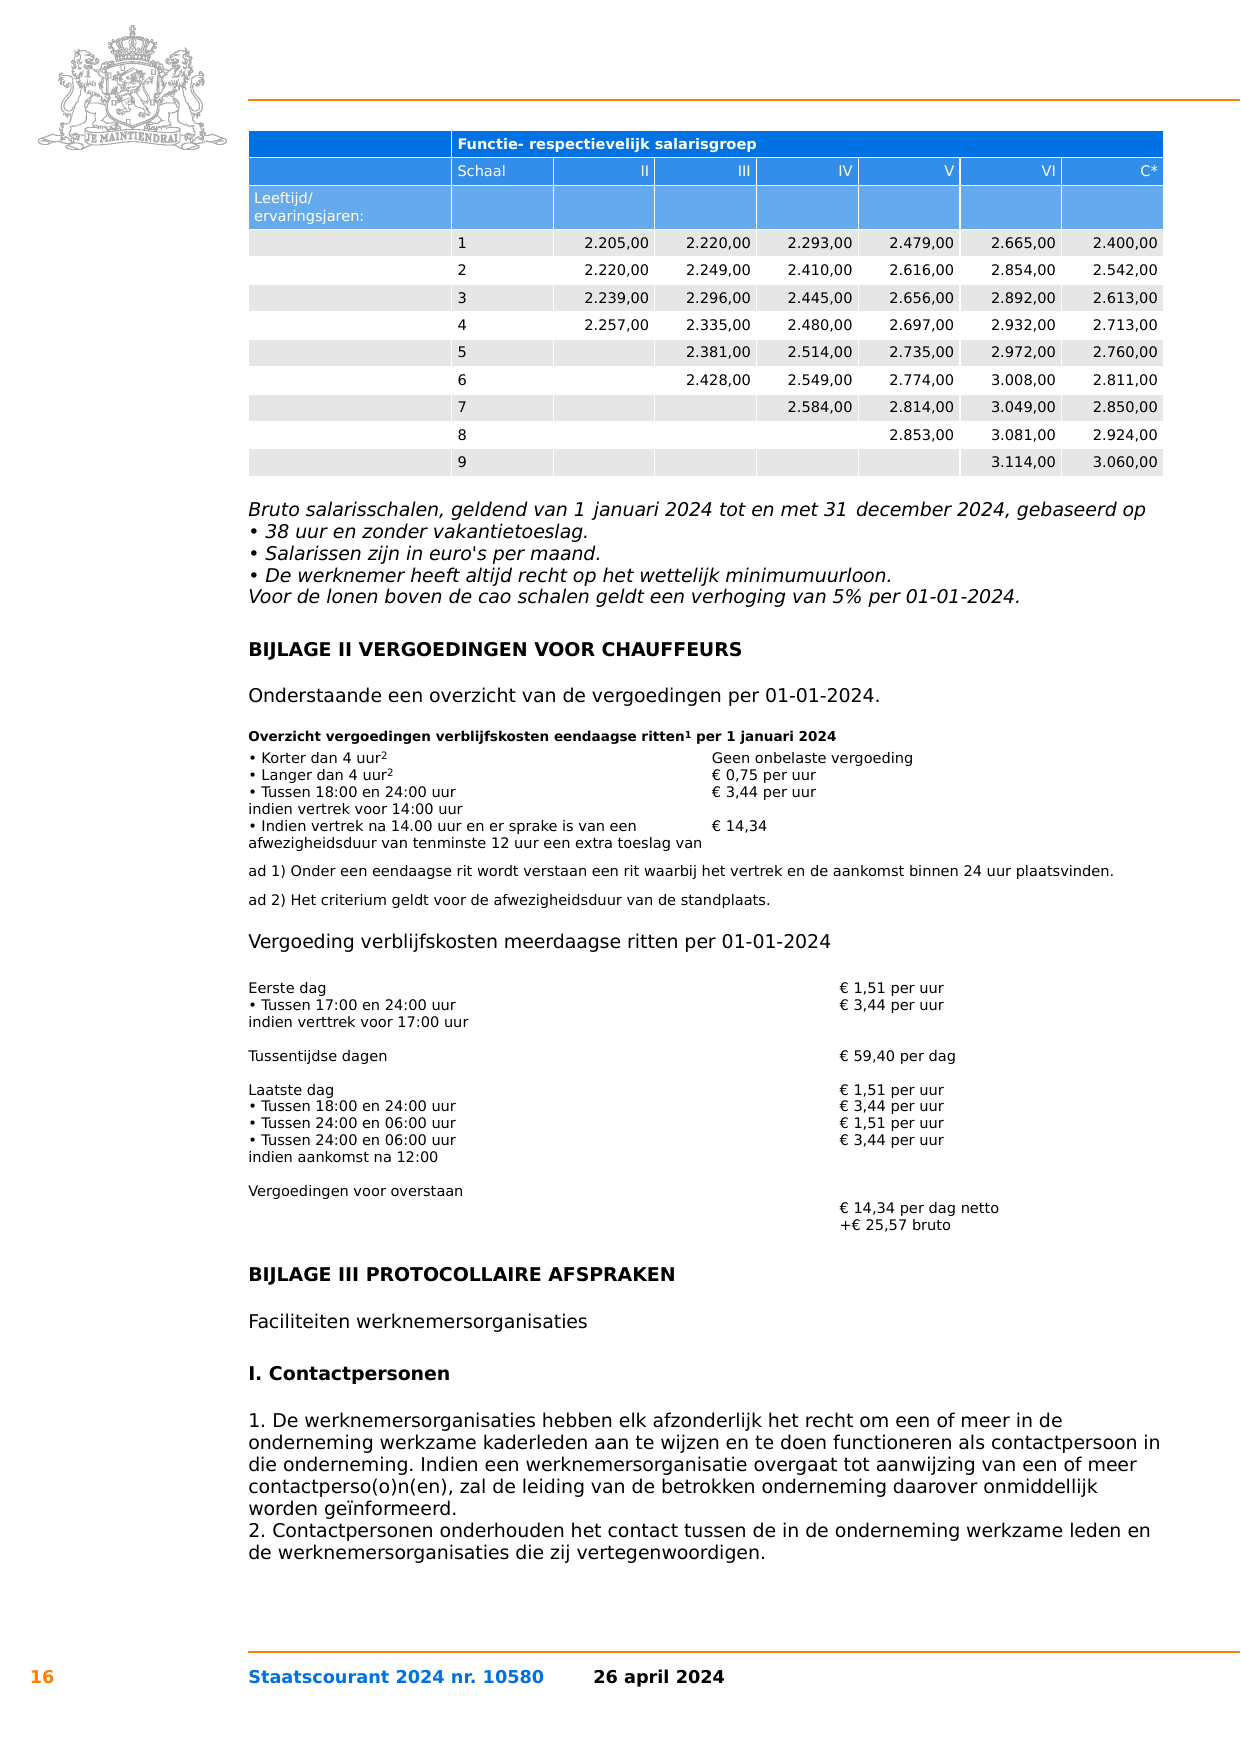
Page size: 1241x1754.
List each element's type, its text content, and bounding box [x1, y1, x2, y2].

table_cell 2 [452, 258, 553, 284]
table_cell [833, 1064, 1163, 1081]
table_cell € 59,40 per dag [833, 1048, 1163, 1064]
table_cell [655, 449, 756, 476]
table_header Eerste dag [248, 975, 833, 996]
table_cell 2.205,00 [554, 230, 654, 256]
table_cell 2.514,00 [757, 340, 858, 366]
table_cell [833, 1030, 1163, 1047]
table_cell Geen onbelaste vergoeding [706, 745, 1163, 767]
table_cell 2.697,00 [859, 312, 959, 339]
text • 38 uur en zonder vakantietoeslag. [248, 521, 1163, 542]
table_cell [248, 1030, 833, 1047]
table_cell [859, 449, 959, 476]
table_cell 3.081,00 [961, 422, 1061, 448]
table_cell [248, 1166, 833, 1183]
table_cell 2.613,00 [1062, 285, 1163, 311]
table_cell [554, 422, 654, 448]
text Vergoeding verblijfskosten meerdaagse ritten per 01-01-2024 [248, 931, 1163, 953]
table_cell [249, 395, 451, 421]
table_cell Laatste dag [248, 1081, 833, 1098]
table_header Overzicht vergoedingen verblijfskosten eendaagse ritten1 per 1 januari 2024 [248, 729, 1163, 745]
table_cell [757, 449, 858, 476]
table_cell VI [961, 158, 1061, 185]
table_cell € 0,75 per uur [706, 767, 1163, 784]
table_cell 2.656,00 [859, 285, 959, 311]
table_cell • Indien vertrek na 14.00 uur en er sprake is van een afwezigheidsduur van tenminste 12 uur een extra toeslag van [248, 818, 706, 852]
table_cell € 3,44 per uur [833, 1098, 1163, 1115]
table_cell 2.381,00 [655, 340, 756, 366]
table_cell [554, 186, 654, 229]
table_cell 6 [452, 367, 553, 393]
table_cell [248, 1217, 833, 1234]
table_cell [655, 422, 756, 448]
text 2. Contactpersonen onderhouden het contact tussen de in de onderneming werkzame leden en de werknemersorganisaties die zij vertegenwoordigen. [248, 1520, 1163, 1564]
table_cell 2.480,00 [757, 312, 858, 339]
table_cell [655, 395, 756, 421]
table_cell [248, 1200, 833, 1217]
table_cell 2.410,00 [757, 258, 858, 284]
table_cell V [859, 158, 959, 185]
table_cell [249, 449, 451, 476]
table_cell [249, 422, 451, 448]
table_cell • Korter dan 4 uur2 [248, 745, 706, 767]
table_cell [961, 186, 1061, 229]
table_cell 2.665,00 [961, 230, 1061, 256]
table_cell € 1,51 per uur [833, 1081, 1163, 1098]
table_cell [452, 186, 553, 229]
table_cell 2.774,00 [859, 367, 959, 393]
table_cell Schaal [452, 158, 553, 185]
table_cell • Tussen 18:00 en 24:00 uur indien vertrek voor 14:00 uur [248, 784, 706, 818]
table_cell 7 [452, 395, 553, 421]
text • De werknemer heeft altijd recht op het wettelijk minimumuurloon. [248, 564, 1163, 586]
table_cell [833, 1183, 1163, 1200]
table_header [249, 131, 451, 157]
table_cell € 14,34 [706, 818, 1163, 852]
table_cell € 1,51 per uur [833, 1115, 1163, 1132]
table_cell 2.293,00 [757, 230, 858, 256]
table_cell Leeftijd/ ervaringsjaren: [249, 186, 451, 229]
text 1. De werknemersorganisaties hebben elk afzonderlijk het recht om een of meer in de onderneming werkzame kaderleden aan te wijzen en te doen functioneren als contactpersoon in die onderneming. Indien een werknemersorganisatie overgaat tot aanwijzing van een of meer contactperso(o)n(en), zal de leiding van de betrokken onderneming daarover onmiddellijk worden geïnformeerd. [248, 1410, 1163, 1520]
table_cell € 3,44 per uur [706, 784, 1163, 818]
table_cell 2.924,00 [1062, 422, 1163, 448]
table_cell € 3,44 per uur [833, 1132, 1163, 1166]
table_cell 2.616,00 [859, 258, 959, 284]
table_cell 2.584,00 [757, 395, 858, 421]
table_cell € 3,44 per uur [833, 996, 1163, 1030]
table_cell +€ 25,57 bruto [833, 1217, 1163, 1234]
table_cell • Langer dan 4 uur2 [248, 767, 706, 784]
table_cell [249, 340, 451, 366]
table_cell 3 [452, 285, 553, 311]
table_cell 3.114,00 [961, 449, 1061, 476]
table_cell [554, 395, 654, 421]
table_cell IV [757, 158, 858, 185]
table_cell 2.400,00 [1062, 230, 1163, 256]
table_cell 2.249,00 [655, 258, 756, 284]
table_cell 2.713,00 [1062, 312, 1163, 339]
table_cell 2.853,00 [859, 422, 959, 448]
table_cell • Tussen 24:00 en 06:00 uur indien aankomst na 12:00 [248, 1132, 833, 1166]
table_cell III [655, 158, 756, 185]
table_cell ad 1) Onder een eendaagse rit wordt verstaan een rit waarbij het vertrek en de aankomst binnen 24 uur plaatsvinden. ad 2) Het criterium geldt voor de afwezigheidsduur van de standplaats. [248, 852, 1163, 909]
table_cell 3.060,00 [1062, 449, 1163, 476]
table_cell [757, 186, 858, 229]
table_cell C* [1062, 158, 1163, 185]
table_cell 2.854,00 [961, 258, 1061, 284]
table_cell 2.549,00 [757, 367, 858, 393]
table_cell 9 [452, 449, 553, 476]
table_cell [554, 340, 654, 366]
table_cell [859, 186, 959, 229]
table_cell 3.008,00 [961, 367, 1061, 393]
table_cell 2.479,00 [859, 230, 959, 256]
table_cell [833, 1166, 1163, 1183]
table_cell 2.542,00 [1062, 258, 1163, 284]
table_cell 5 [452, 340, 553, 366]
table_cell 2.814,00 [859, 395, 959, 421]
table_cell 2.760,00 [1062, 340, 1163, 366]
table_cell Vergoedingen voor overstaan [248, 1183, 833, 1200]
table_cell [249, 230, 451, 256]
table_cell 3.049,00 [961, 395, 1061, 421]
table_cell 2.335,00 [655, 312, 756, 339]
table_cell 2.932,00 [961, 312, 1061, 339]
table_cell 2.220,00 [655, 230, 756, 256]
table_cell 2.220,00 [554, 258, 654, 284]
table_cell [249, 258, 451, 284]
text Bruto salarisschalen, geldend van 1 januari 2024 tot en met 31 december 2024, gebaseerd op [248, 498, 1163, 521]
text Faciliteiten werknemersorganisaties [248, 1311, 1163, 1333]
table_cell 2.972,00 [961, 340, 1061, 366]
subtitle I. Contactpersonen [248, 1363, 1163, 1385]
table_cell II [554, 158, 654, 185]
subtitle BIJLAGE III PROTOCOLLAIRE AFSPRAKEN [248, 1264, 1163, 1286]
table_cell • Tussen 24:00 en 06:00 uur [248, 1115, 833, 1132]
table_cell 2.239,00 [554, 285, 654, 311]
table_cell [249, 367, 451, 393]
table_cell € 14,34 per dag netto [833, 1200, 1163, 1217]
table_cell • Tussen 18:00 en 24:00 uur [248, 1098, 833, 1115]
table_cell 2.892,00 [961, 285, 1061, 311]
table_cell [554, 367, 654, 393]
table_cell [249, 158, 451, 185]
table_cell [655, 186, 756, 229]
table_header Functie- respectievelijk salarisgroep [452, 131, 1163, 157]
table_cell 2.445,00 [757, 285, 858, 311]
table_cell 4 [452, 312, 553, 339]
table_cell 2.428,00 [655, 367, 756, 393]
table_cell [249, 285, 451, 311]
table_cell [554, 449, 654, 476]
table_cell 2.811,00 [1062, 367, 1163, 393]
table_cell 1 [452, 230, 553, 256]
text Onderstaande een overzicht van de vergoedingen per 01-01-2024. [248, 685, 1163, 707]
table_cell [248, 1064, 833, 1081]
table_cell 2.296,00 [655, 285, 756, 311]
table_cell Tussentijdse dagen [248, 1048, 833, 1064]
table_cell [249, 312, 451, 339]
table_cell [1062, 186, 1163, 229]
picture [38, 25, 227, 150]
table_header € 1,51 per uur [833, 975, 1163, 996]
table_cell 2.735,00 [859, 340, 959, 366]
text • Salarissen zijn in euro's per maand. [248, 542, 1163, 564]
text Voor de lonen boven de cao schalen geldt een verhoging van 5% per 01-01-2024. [248, 586, 1163, 608]
table_cell • Tussen 17:00 en 24:00 uur indien verttrek voor 17:00 uur [248, 996, 833, 1030]
table_cell 8 [452, 422, 553, 448]
table_cell 2.257,00 [554, 312, 654, 339]
table_cell 2.850,00 [1062, 395, 1163, 421]
table_cell [757, 422, 858, 448]
subtitle BIJLAGE II VERGOEDINGEN VOOR CHAUFFEURS [248, 638, 1163, 660]
